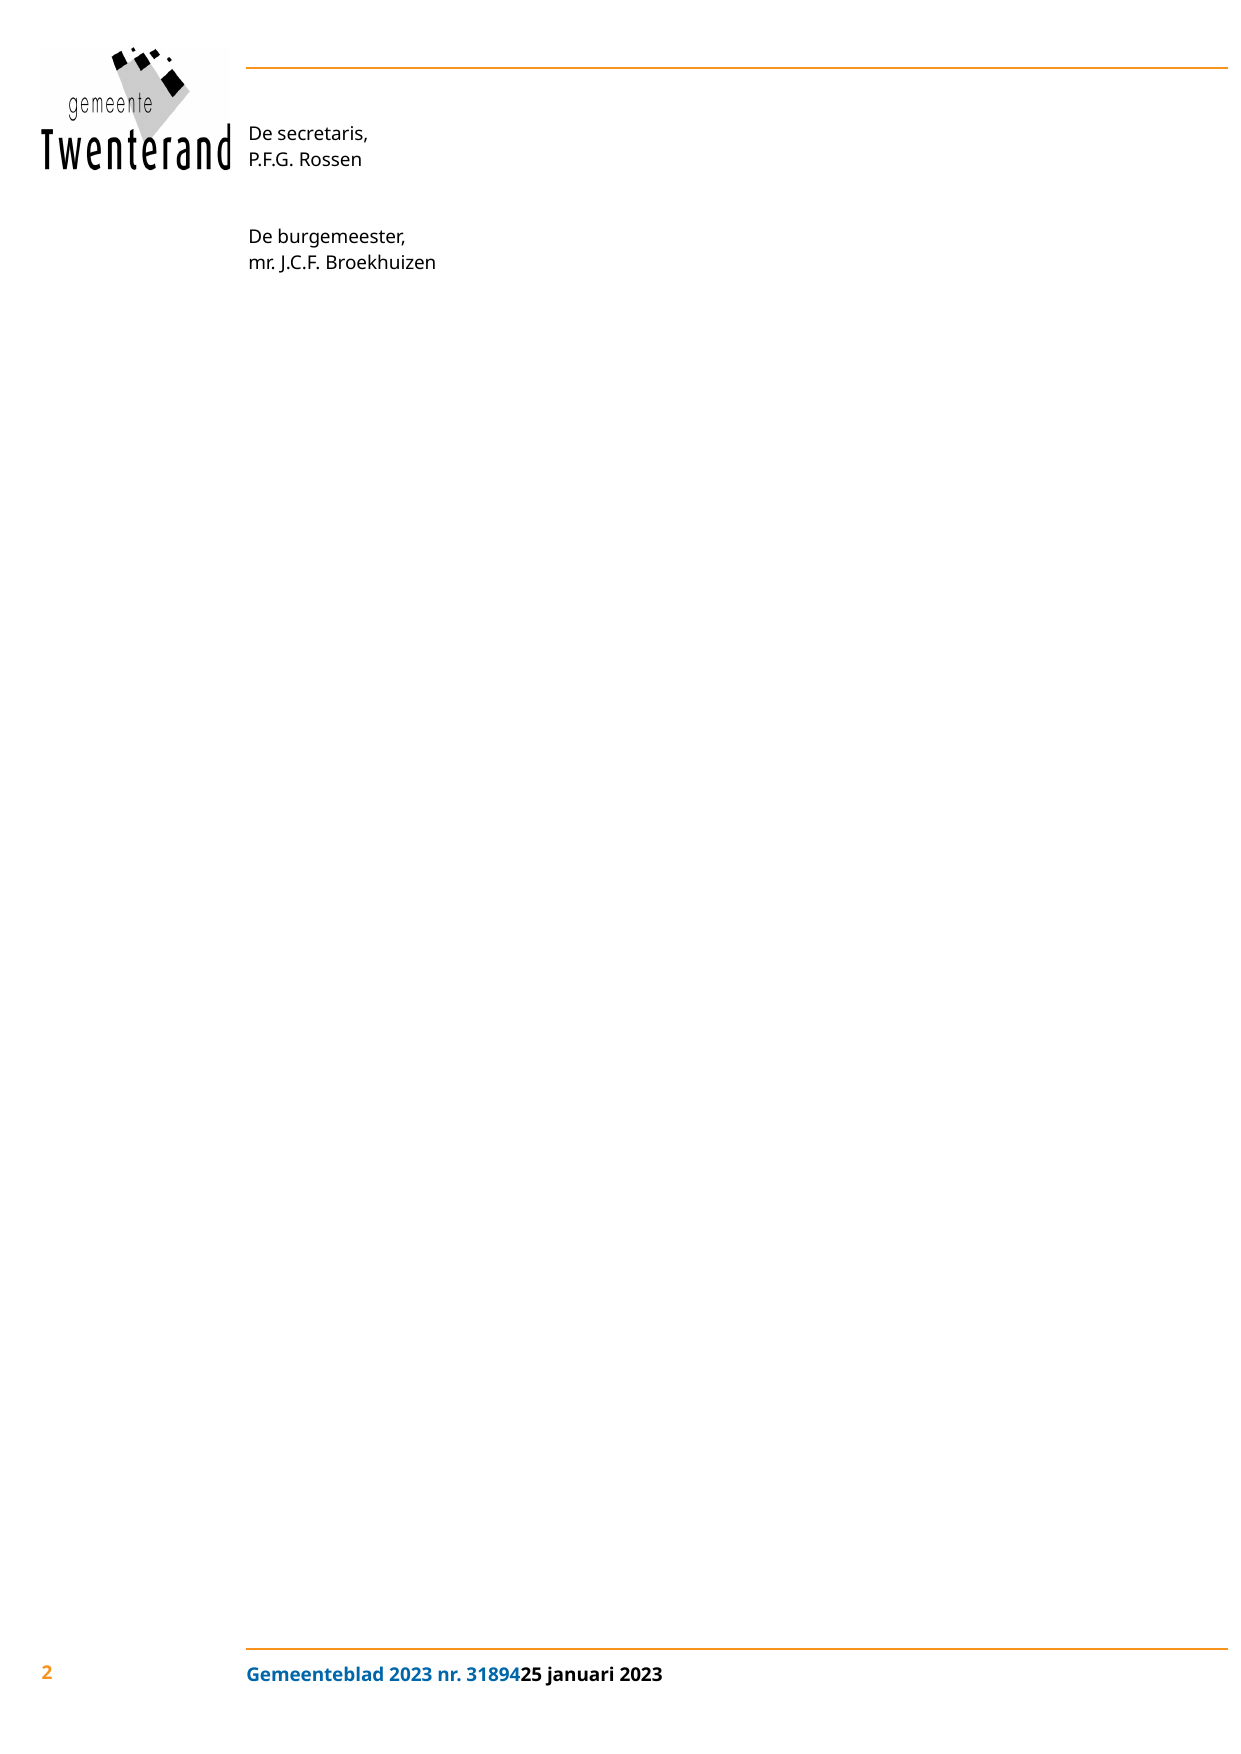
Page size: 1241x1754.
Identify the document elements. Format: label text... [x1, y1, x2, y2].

text De secretaris, [248, 121, 1152, 146]
text mr. J.C.F. Broekhuizen [248, 249, 1152, 275]
text P.F.G. Rossen [248, 146, 1152, 172]
text De burgemeester, [248, 223, 1152, 249]
picture [41, 47, 231, 172]
